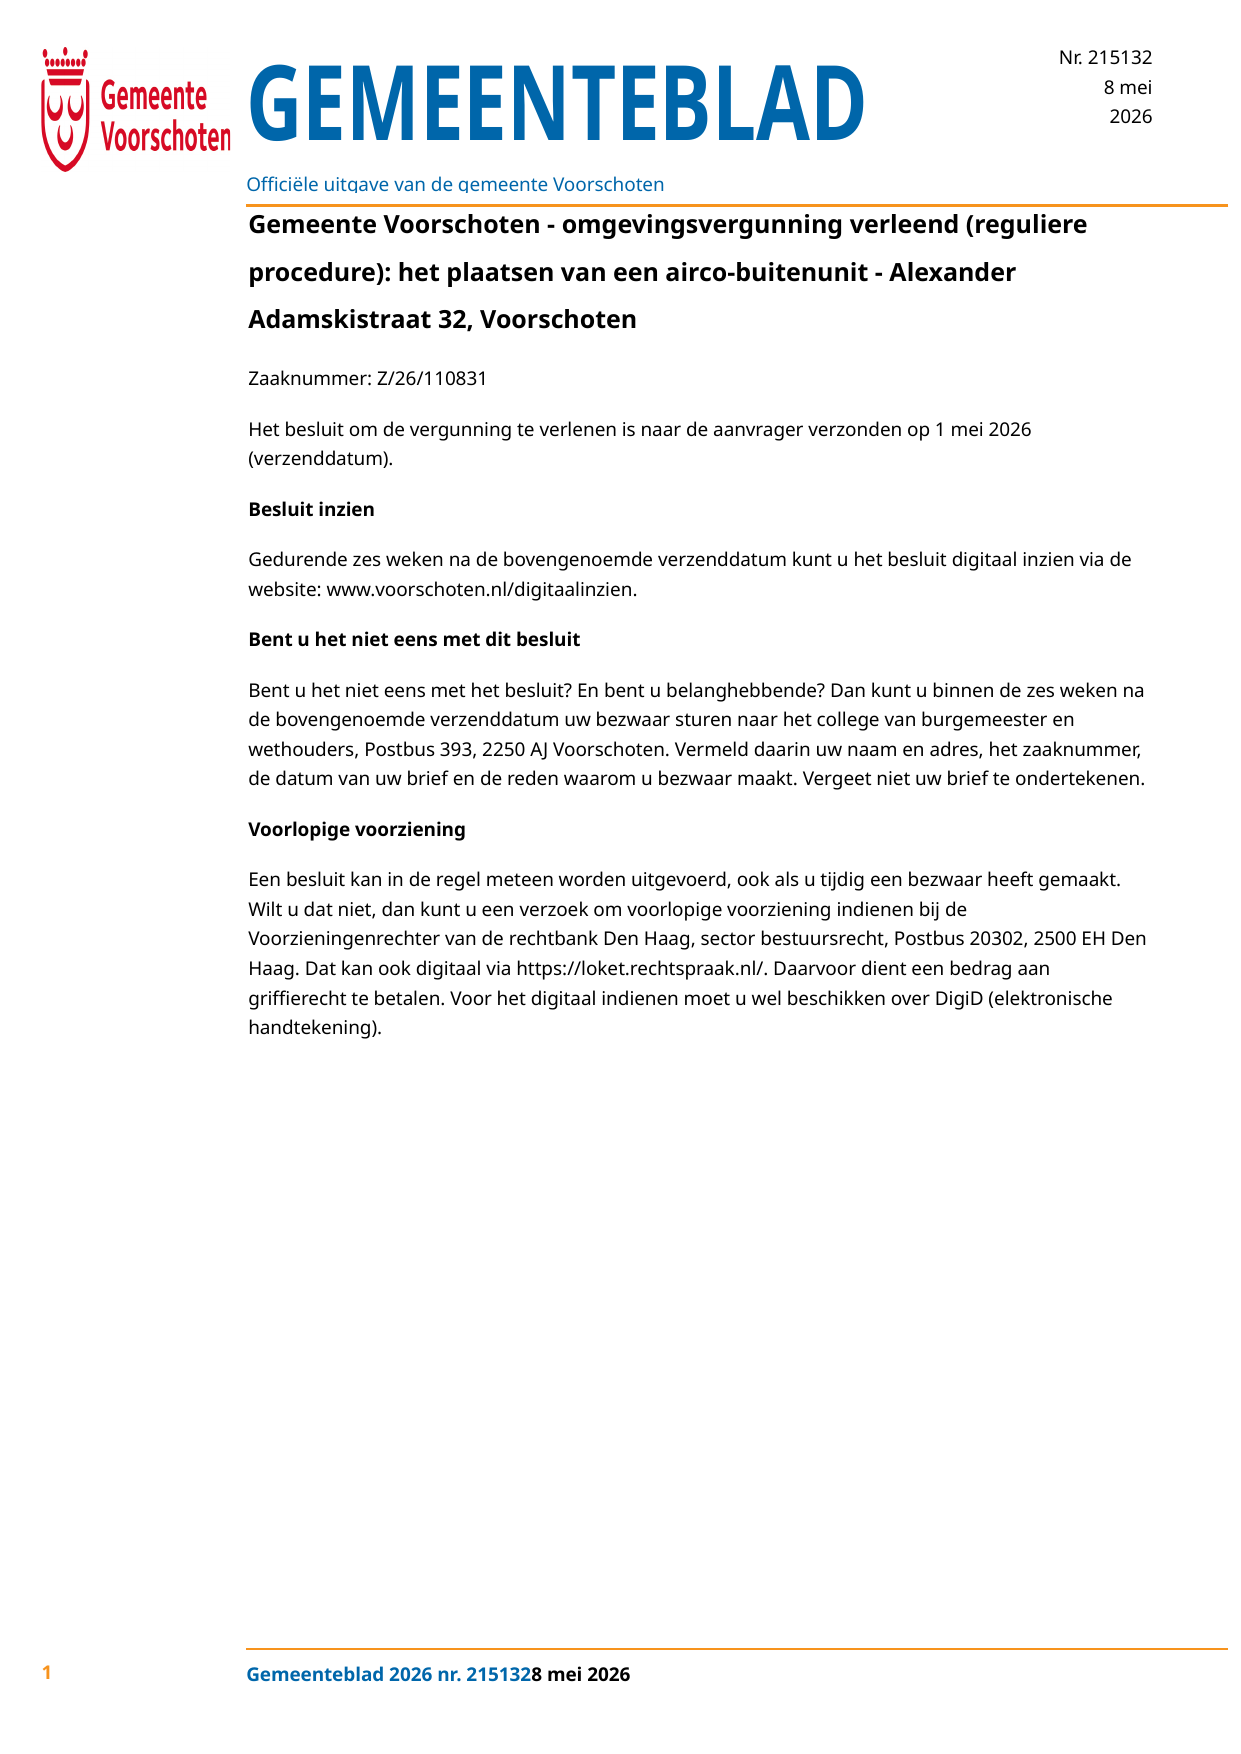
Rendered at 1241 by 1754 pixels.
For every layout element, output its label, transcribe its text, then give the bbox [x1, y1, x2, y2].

text Zaaknummer: Z/26/110831 [248, 366, 1152, 391]
text Bent u het niet eens met dit besluit [248, 626, 1152, 652]
text Gemeente Voorschoten - omgevingsvergunning verleend (reguliere procedure): het plaatsen van een airco-buitenunit - Alexander Adamskistraat 32, Voorschoten [248, 207, 1152, 336]
picture [41, 47, 231, 172]
text Het besluit om de vergunning te verlenen is naar de aanvrager verzonden op 1 mei 2026 (verzenddatum). [248, 416, 1152, 471]
text Bent u het niet eens met het besluit? En bent u belanghebbende? Dan kunt u binnen de zes weken na de bovengenoemde verzenddatum uw bezwaar sturen naar het college van burgemeester en wethouders, Postbus 393, 2250 AJ Voorschoten. Vermeld daarin uw naam en adres, het zaaknummer, de datum van uw brief en de reden waarom u bezwaar maakt. Vergeet niet uw brief te ondertekenen. [248, 677, 1152, 791]
text Gedurende zes weken na de bovengenoemde verzenddatum kunt u het besluit digitaal inzien via de website: www.voorschoten.nl/digitaalinzien. [248, 546, 1152, 602]
text Een besluit kan in de regel meteen worden uitgevoerd, ook als u tijdig een bezwaar heeft gemaakt. Wilt u dat niet, dan kunt u een verzoek om voorlopige voorziening indienen bij de Voorzieningenrechter van de rechtbank Den Haag, sector bestuursrecht, Postbus 20302, 2500 EH Den Haag. Dat kan ook digitaal via https://loket.rechtspraak.nl/. Daarvoor dient een bedrag aan griffierecht te betalen. Voor het digitaal indienen moet u wel beschikken over DigiD (elektronische handtekening). [248, 866, 1152, 1040]
text Besluit inzien [248, 496, 1152, 522]
text Voorlopige voorziening [248, 816, 1152, 842]
